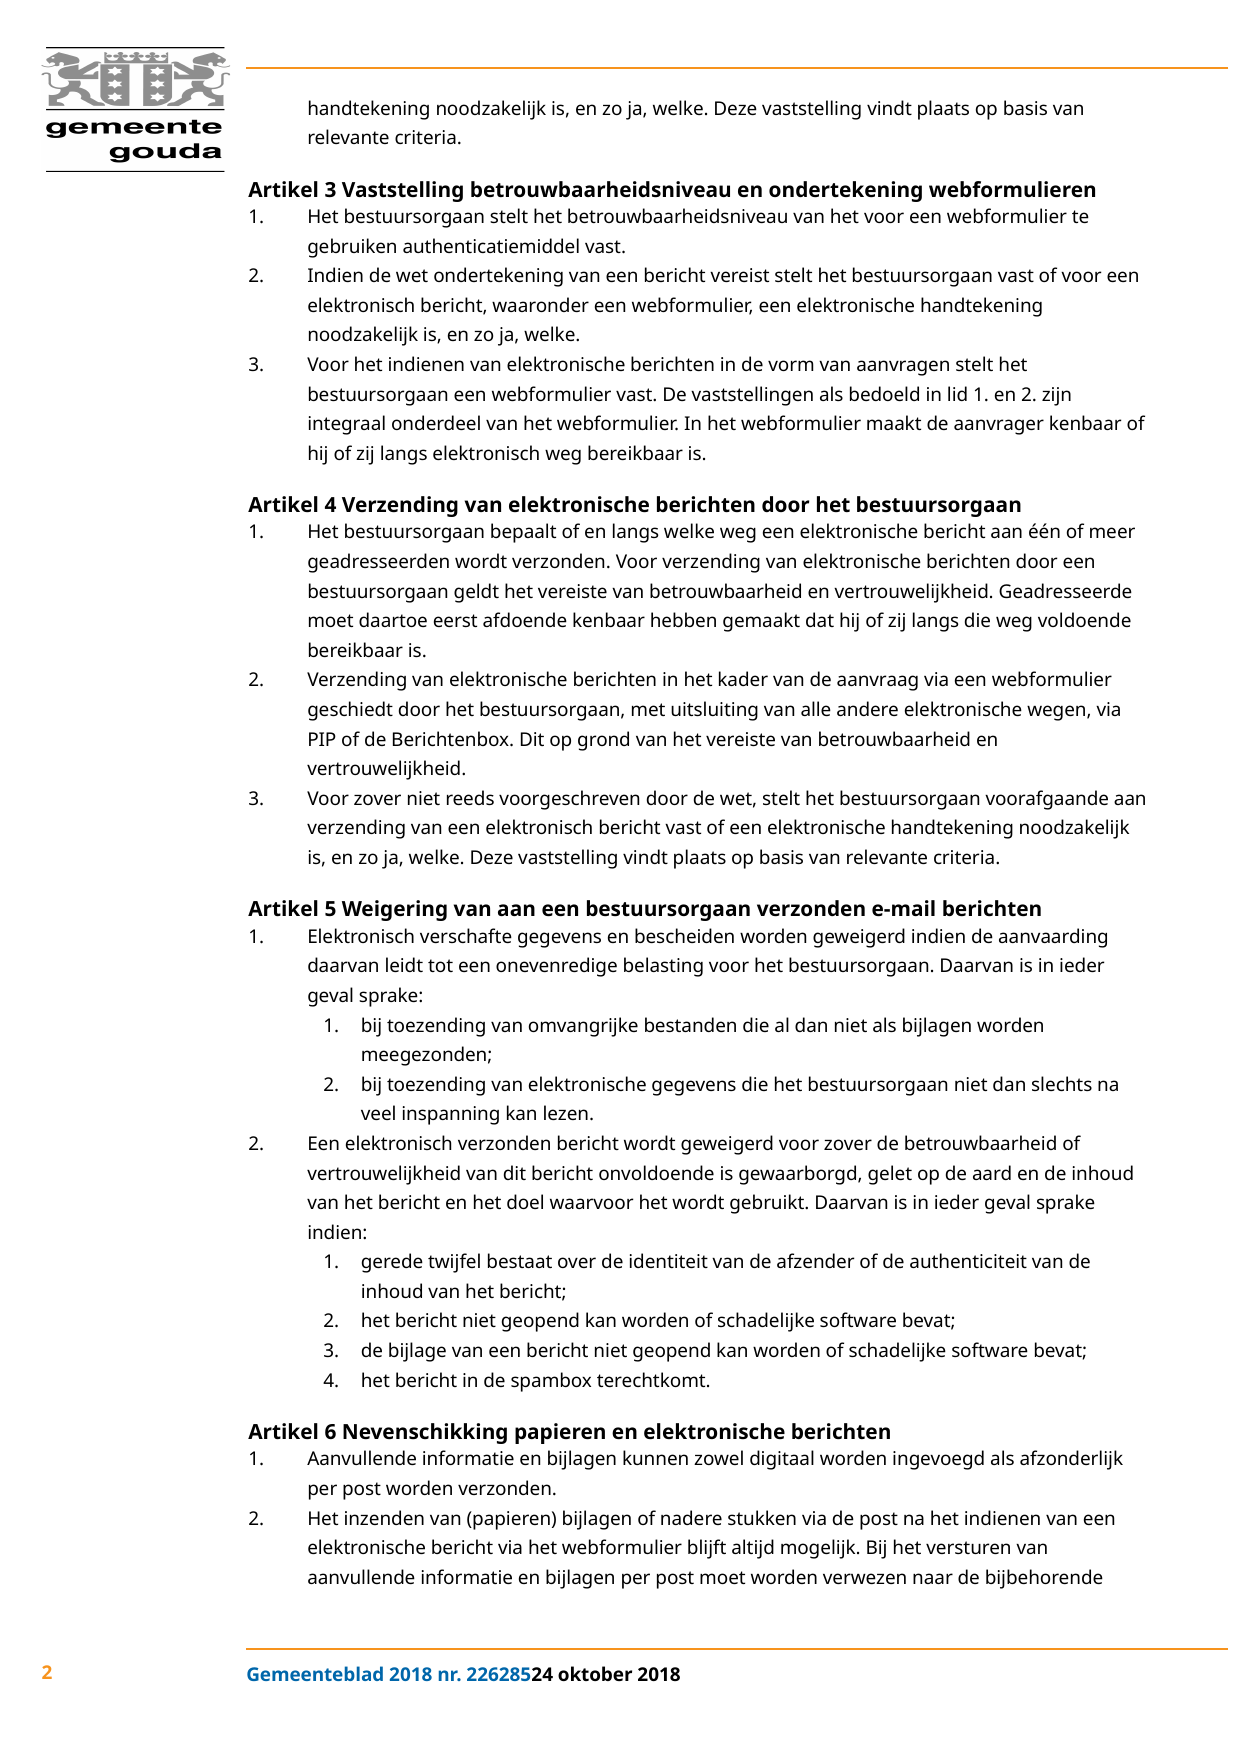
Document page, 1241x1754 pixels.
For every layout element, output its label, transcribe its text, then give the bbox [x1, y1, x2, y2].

picture [41, 47, 231, 172]
list Voor het indienen van elektronische berichten in de vorm van aanvragen stelt het bestuursorgaan een webformulier vast. De vaststellingen als bedoeld in lid 1. en 2. zijn integraal onderdeel van het webformulier. In het webformulier maakt de aanvrager kenbaar of hij of zij langs elektronisch weg bereikbaar is. [248, 351, 1152, 466]
list het bericht niet geopend kan worden of schadelijke software bevat; [323, 1308, 1152, 1333]
text Artikel 5 Weigering van aan een bestuursorgaan verzonden e-mail berichten [248, 894, 1152, 923]
list Het inzenden van (papieren) bijlagen of nadere stukken via de post na het indienen van een elektronische bericht via het webformulier blijft altijd mogelijk. Bij het versturen van aanvullende informatie en bijlagen per post moet worden verwezen naar de bijbehorende [248, 1505, 1152, 1590]
text Artikel 3 Vaststelling betrouwbaarheidsniveau en ondertekening webformulieren [248, 175, 1152, 203]
list Voor zover niet reeds voorgeschreven door de wet, stelt het bestuursorgaan voorafgaande aan verzending van een elektronisch bericht vast of een elektronische handtekening noodzakelijk is, en zo ja, welke. Deze vaststelling vindt plaats op basis van relevante criteria. [248, 785, 1152, 870]
list handtekening noodzakelijk is, en zo ja, welke. Deze vaststelling vindt plaats op basis van relevante criteria. [248, 95, 1152, 150]
list bij toezending van elektronische gegevens die het bestuursorgaan niet dan slechts na veel inspanning kan lezen. [323, 1071, 1152, 1126]
list Verzending van elektronische berichten in het kader van de aanvraag via een webformulier geschiedt door het bestuursorgaan, met uitsluiting van alle andere elektronische wegen, via PIP of de Berichtenbox. Dit op grond van het vereiste van betrouwbaarheid en vertrouwelijkheid. [248, 667, 1152, 781]
list Het bestuursorgaan stelt het betrouwbaarheidsniveau van het voor een webformulier te gebruiken authenticatiemiddel vast. [248, 203, 1152, 258]
list gerede twijfel bestaat over de identiteit van de afzender of de authenticiteit van de inhoud van het bericht; [323, 1248, 1152, 1304]
list Indien de wet ondertekening van een bericht vereist stelt het bestuursorgaan vast of voor een elektronisch bericht, waaronder een webformulier, een elektronische handtekening noodzakelijk is, en zo ja, welke. [248, 262, 1152, 347]
list Aanvullende informatie en bijlagen kunnen zowel digitaal worden ingevoegd als afzonderlijk per post worden verzonden. [248, 1446, 1152, 1501]
text Artikel 6 Nevenschikking papieren en elektronische berichten [248, 1417, 1152, 1446]
list Een elektronisch verzonden bericht wordt geweigerd voor zover de betrouwbaarheid of vertrouwelijkheid van dit bericht onvoldoende is gewaarborgd, gelet op de aard en de inhoud van het bericht en het doel waarvoor het wordt gebruikt. Daarvan is in ieder geval sprake indien: [248, 1130, 1152, 1244]
list Het bestuursorgaan bepaalt of en langs welke weg een elektronische bericht aan één of meer geadresseerden wordt verzonden. Voor verzending van elektronische berichten door een bestuursorgaan geldt het vereiste van betrouwbaarheid en vertrouwelijkheid. Geadresseerde moet daartoe eerst afdoende kenbaar hebben gemaakt dat hij of zij langs die weg voldoende bereikbaar is. [248, 519, 1152, 663]
list het bericht in de spambox terechtkomt. [323, 1367, 1152, 1392]
text Artikel 4 Verzending van elektronische berichten door het bestuursorgaan [248, 490, 1152, 519]
list bij toezending van omvangrijke bestanden die al dan niet als bijlagen worden meegezonden; [323, 1012, 1152, 1067]
list Elektronisch verschafte gegevens en bescheiden worden geweigerd indien de aanvaarding daarvan leidt tot een onevenredige belasting voor het bestuursorgaan. Daarvan is in ieder geval sprake: [248, 923, 1152, 1008]
list de bijlage van een bericht niet geopend kan worden of schadelijke software bevat; [323, 1337, 1152, 1363]
